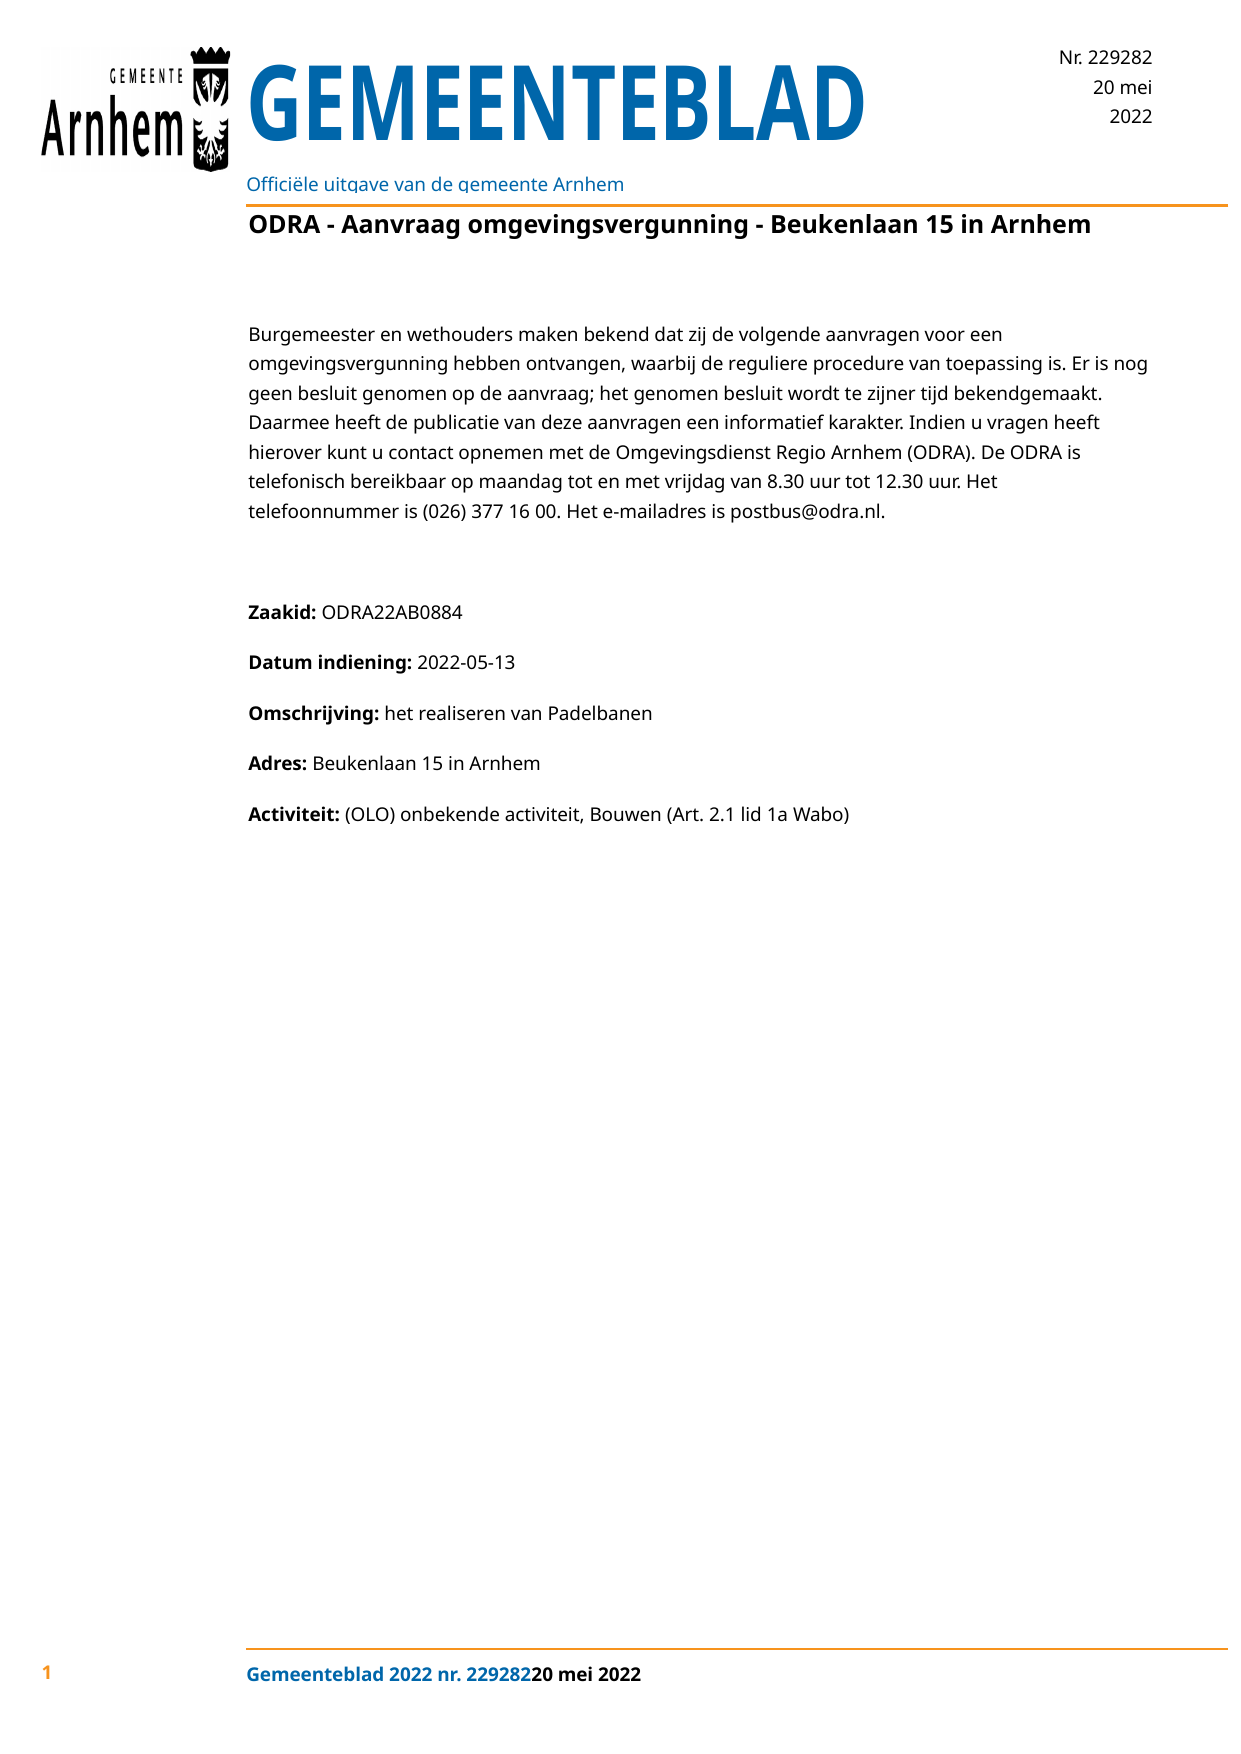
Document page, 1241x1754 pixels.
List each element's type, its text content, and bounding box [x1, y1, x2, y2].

text Activiteit: (OLO) onbekende activiteit, Bouwen (Art. 2.1 lid 1a Wabo) [248, 801, 1152, 826]
text Omschrijving: het realiseren van Padelbanen [248, 700, 1152, 726]
text Burgemeester en wethouders maken bekend dat zij de volgende aanvragen voor een omgevingsvergunning hebben ontvangen, waarbij de reguliere procedure van toepassing is. Er is nog geen besluit genomen op de aanvraag; het genomen besluit wordt te zijner tijd bekendgemaakt. Daarmee heeft de publicatie van deze aanvragen een informatief karakter. Indien u vragen heeft hierover kunt u contact opnemen met de Omgevingsdienst Regio Arnhem (ODRA). De ODRA is telefonisch bereikbaar op maandag tot en met vrijdag van 8.30 uur tot 12.30 uur. Het telefoonnummer is (026) 377 16 00. Het e-mailadres is postbus@odra.nl. [248, 321, 1152, 524]
text Datum indiening: 2022-05-13 [248, 649, 1152, 675]
picture [41, 47, 231, 172]
text Adres: Beukenlaan 15 in Arnhem [248, 750, 1152, 776]
text ODRA - Aanvraag omgevingsvergunning - Beukenlaan 15 in Arnhem [248, 207, 1152, 241]
text Zaakid: ODRA22AB0884 [248, 599, 1152, 625]
